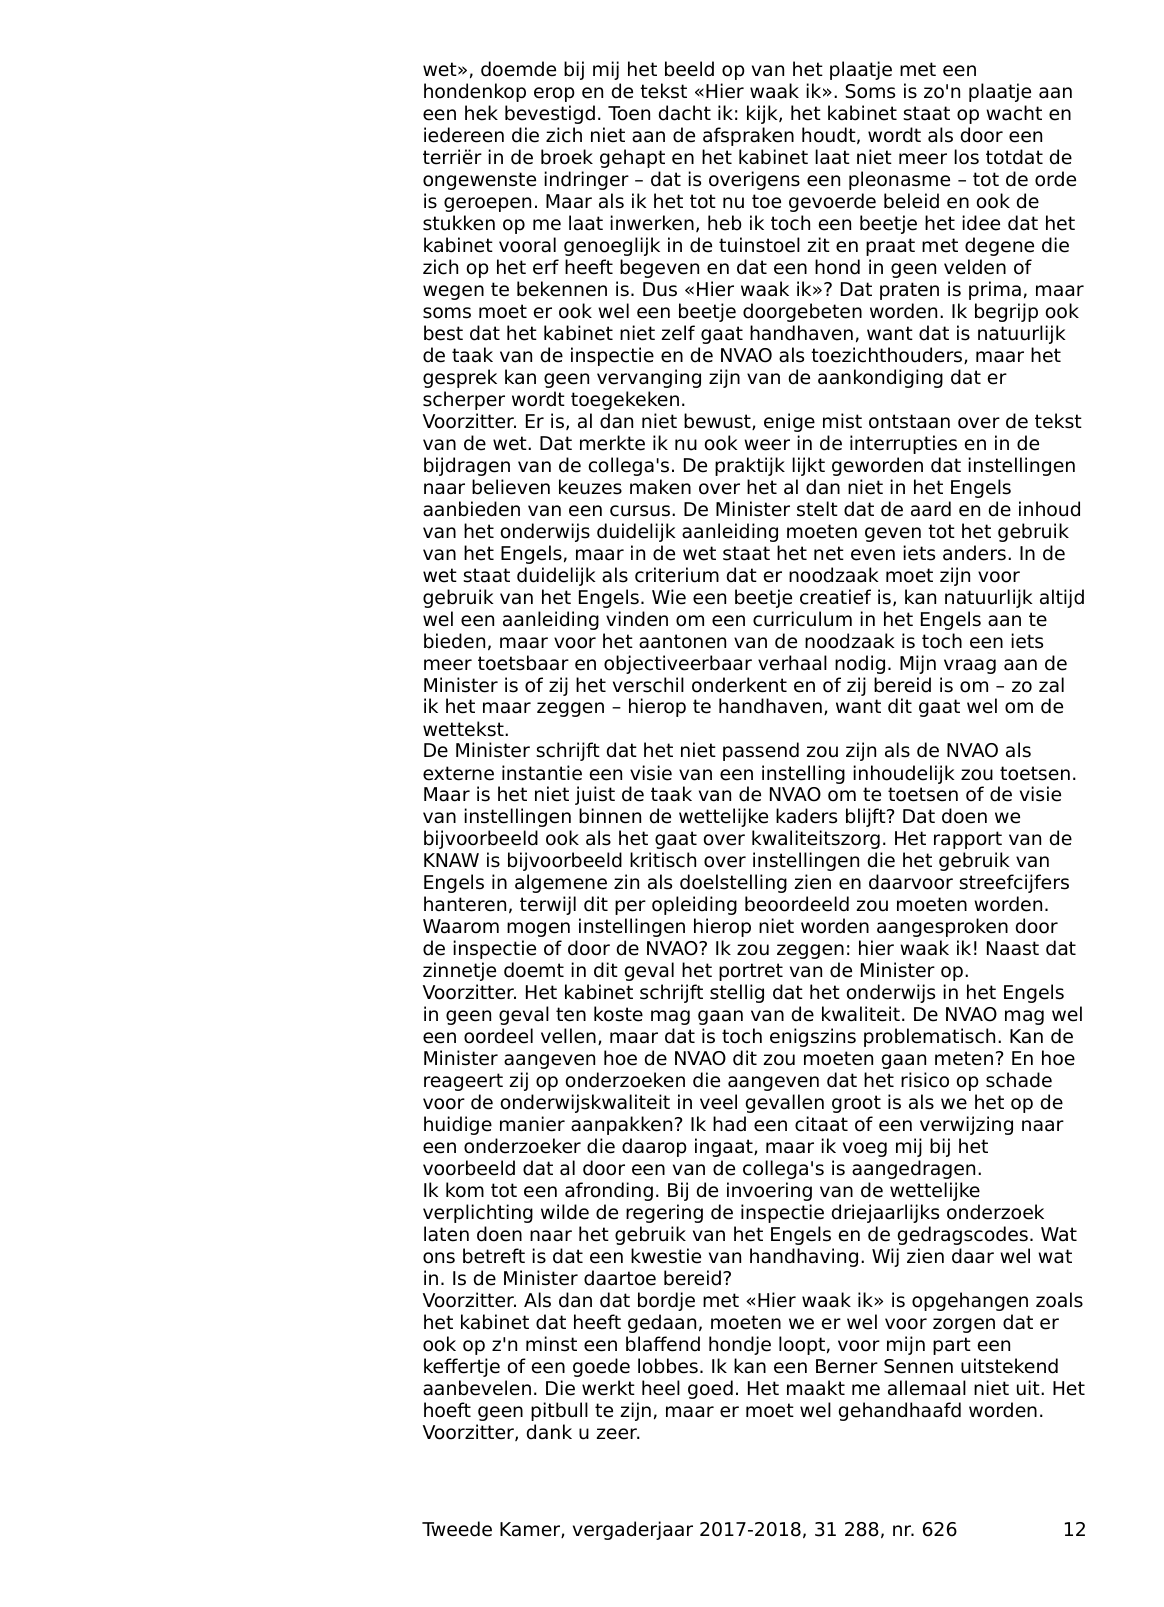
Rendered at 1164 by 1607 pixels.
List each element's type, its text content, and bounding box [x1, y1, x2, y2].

text Voorzitter. Er is, al dan niet bewust, enige mist ontstaan over de tekst van de wet. Dat merkte ik nu ook weer in de interrupties en in de bijdragen van de collega's. De praktijk lijkt geworden dat instellingen naar believen keuzes maken over het al dan niet in het Engels aanbieden van een cursus. De Minister stelt dat de aard en de inhoud van het onderwijs duidelijk aanleiding moeten geven tot het gebruik van het Engels, maar in de wet staat het net even iets anders. In de wet staat duidelijk als criterium dat er noodzaak moet zijn voor gebruik van het Engels. Wie een beetje creatief is, kan natuurlijk altijd wel een aanleiding vinden om een curriculum in het Engels aan te bieden, maar voor het aantonen van de noodzaak is toch een iets meer toetsbaar en objectiveerbaar verhaal nodig. Mijn vraag aan de Minister is of zij het verschil onderkent en of zij bereid is om – zo zal ik het maar zeggen – hierop te handhaven, want dit gaat wel om de wettekst. [422, 411, 1087, 740]
text Voorzitter. Het kabinet schrijft stellig dat het onderwijs in het Engels in geen geval ten koste mag gaan van de kwaliteit. De NVAO mag wel een oordeel vellen, maar dat is toch enigszins problematisch. Kan de Minister aangeven hoe de NVAO dit zou moeten gaan meten? En hoe reageert zij op onderzoeken die aangeven dat het risico op schade voor de onderwijskwaliteit in veel gevallen groot is als we het op de huidige manier aanpakken? Ik had een citaat of een verwijzing naar een onderzoeker die daarop ingaat, maar ik voeg mij bij het voorbeeld dat al door een van de collega's is aangedragen. [422, 982, 1087, 1180]
text wet», doemde bij mij het beeld op van het plaatje met een hondenkop erop en de tekst «Hier waak ik». Soms is zo'n plaatje aan een hek bevestigd. Toen dacht ik: kijk, het kabinet staat op wacht en iedereen die zich niet aan de afspraken houdt, wordt als door een terriër in de broek gehapt en het kabinet laat niet meer los totdat de ongewenste indringer – dat is overigens een pleonasme – tot de orde is geroepen. Maar als ik het tot nu toe gevoerde beleid en ook de stukken op me laat inwerken, heb ik toch een beetje het idee dat het kabinet vooral genoeglijk in de tuinstoel zit en praat met degene die zich op het erf heeft begeven en dat een hond in geen velden of wegen te bekennen is. Dus «Hier waak ik»? Dat praten is prima, maar soms moet er ook wel een beetje doorgebeten worden. Ik begrijp ook best dat het kabinet niet zelf gaat handhaven, want dat is natuurlijk de taak van de inspectie en de NVAO als toezichthouders, maar het gesprek kan geen vervanging zijn van de aankondiging dat er scherper wordt toegekeken. [422, 59, 1087, 411]
text De Minister schrijft dat het niet passend zou zijn als de NVAO als externe instantie een visie van een instelling inhoudelijk zou toetsen. Maar is het niet juist de taak van de NVAO om te toetsen of de visie van instellingen binnen de wettelijke kaders blijft? Dat doen we bijvoorbeeld ook als het gaat over kwaliteitszorg. Het rapport van de KNAW is bijvoorbeeld kritisch over instellingen die het gebruik van Engels in algemene zin als doelstelling zien en daarvoor streefcijfers hanteren, terwijl dit per opleiding beoordeeld zou moeten worden. Waarom mogen instellingen hierop niet worden aangesproken door de inspectie of door de NVAO? Ik zou zeggen: hier waak ik! Naast dat zinnetje doemt in dit geval het portret van de Minister op. [422, 740, 1087, 982]
text Voorzitter. Als dan dat bordje met «Hier waak ik» is opgehangen zoals het kabinet dat heeft gedaan, moeten we er wel voor zorgen dat er ook op z'n minst een blaffend hondje loopt, voor mijn part een keffertje of een goede lobbes. Ik kan een Berner Sennen uitstekend aanbevelen. Die werkt heel goed. Het maakt me allemaal niet uit. Het hoeft geen pitbull te zijn, maar er moet wel gehandhaafd worden. [422, 1290, 1087, 1422]
text Ik kom tot een afronding. Bij de invoering van de wettelijke verplichting wilde de regering de inspectie driejaarlijks onderzoek laten doen naar het gebruik van het Engels en de gedragscodes. Wat ons betreft is dat een kwestie van handhaving. Wij zien daar wel wat in. Is de Minister daartoe bereid? [422, 1180, 1087, 1290]
text Voorzitter, dank u zeer. [422, 1422, 1087, 1444]
